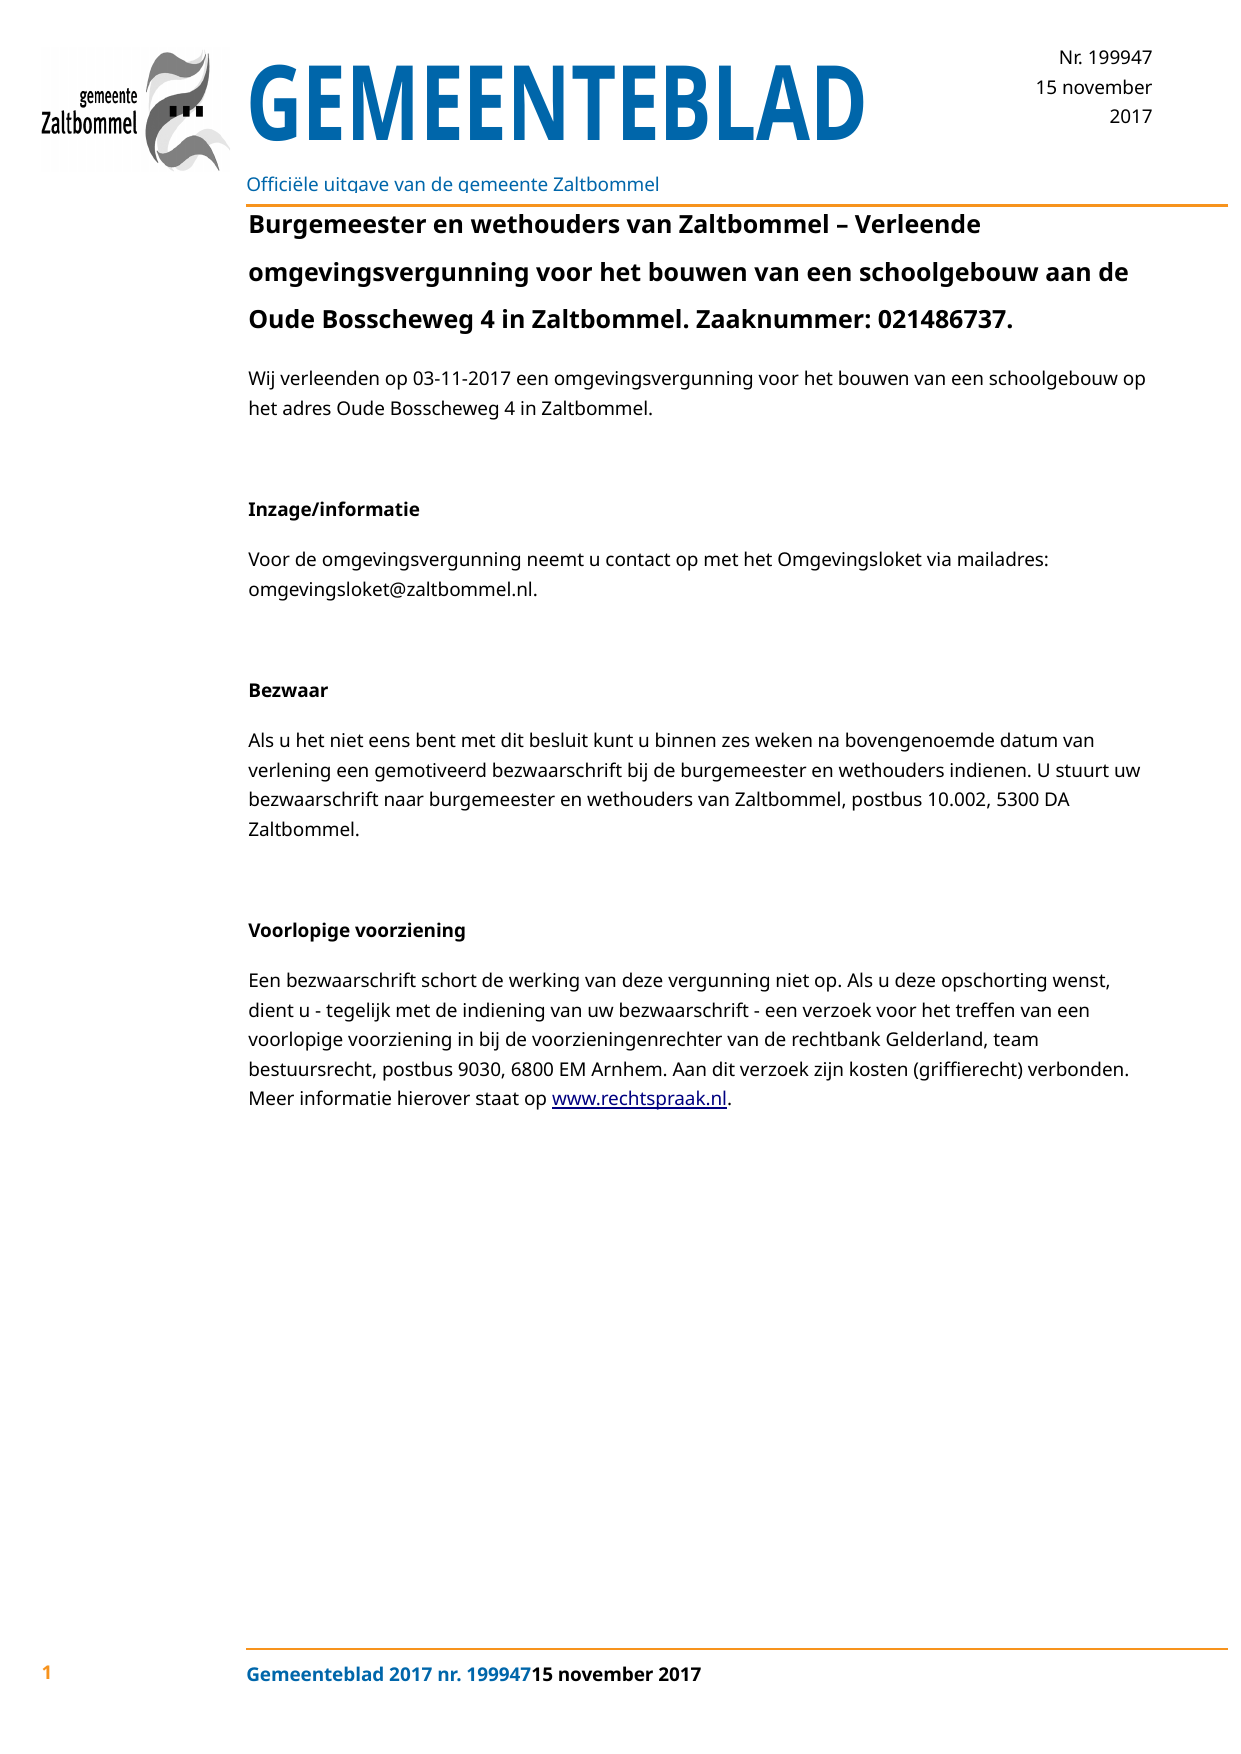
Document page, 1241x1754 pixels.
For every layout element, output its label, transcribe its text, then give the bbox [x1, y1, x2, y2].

text Bezwaar [248, 677, 1152, 702]
text Voorlopige voorziening [248, 917, 1152, 942]
text Voor de omgevingsvergunning neemt u contact op met het Omgevingsloket via mailadres: omgevingsloket@zaltbommel.nl. [248, 546, 1152, 602]
text Wij verleenden op 03-11-2017 een omgevingsvergunning voor het bouwen van een schoolgebouw op het adres Oude Bosscheweg 4 in Zaltbommel. [248, 366, 1152, 421]
text Inzage/informatie [248, 496, 1152, 522]
picture [41, 47, 231, 172]
text Als u het niet eens bent met dit besluit kunt u binnen zes weken na bovengenoemde datum van verlening een gemotiveerd bezwaarschrift bij de burgemeester en wethouders indienen. U stuurt uw bezwaarschrift naar burgemeester en wethouders van Zaltbommel, postbus 10.002, 5300 DA Zaltbommel. [248, 727, 1152, 842]
text Een bezwaarschrift schort de werking van deze vergunning niet op. Als u deze opschorting wenst, dient u - tegelijk met de indiening van uw bezwaarschrift - een verzoek voor het treffen van een voorlopige voorziening in bij de voorzieningenrechter van de rechtbank Gelderland, team bestuursrecht, postbus 9030, 6800 EM Arnhem. Aan dit verzoek zijn kosten (griffierecht) verbonden. Meer informatie hierover staat op www.rechtspraak.nl. [248, 967, 1152, 1111]
text Burgemeester en wethouders van Zaltbommel – Verleende omgevingsvergunning voor het bouwen van een schoolgebouw aan de Oude Bosscheweg 4 in Zaltbommel. Zaaknummer: 021486737. [248, 207, 1152, 336]
